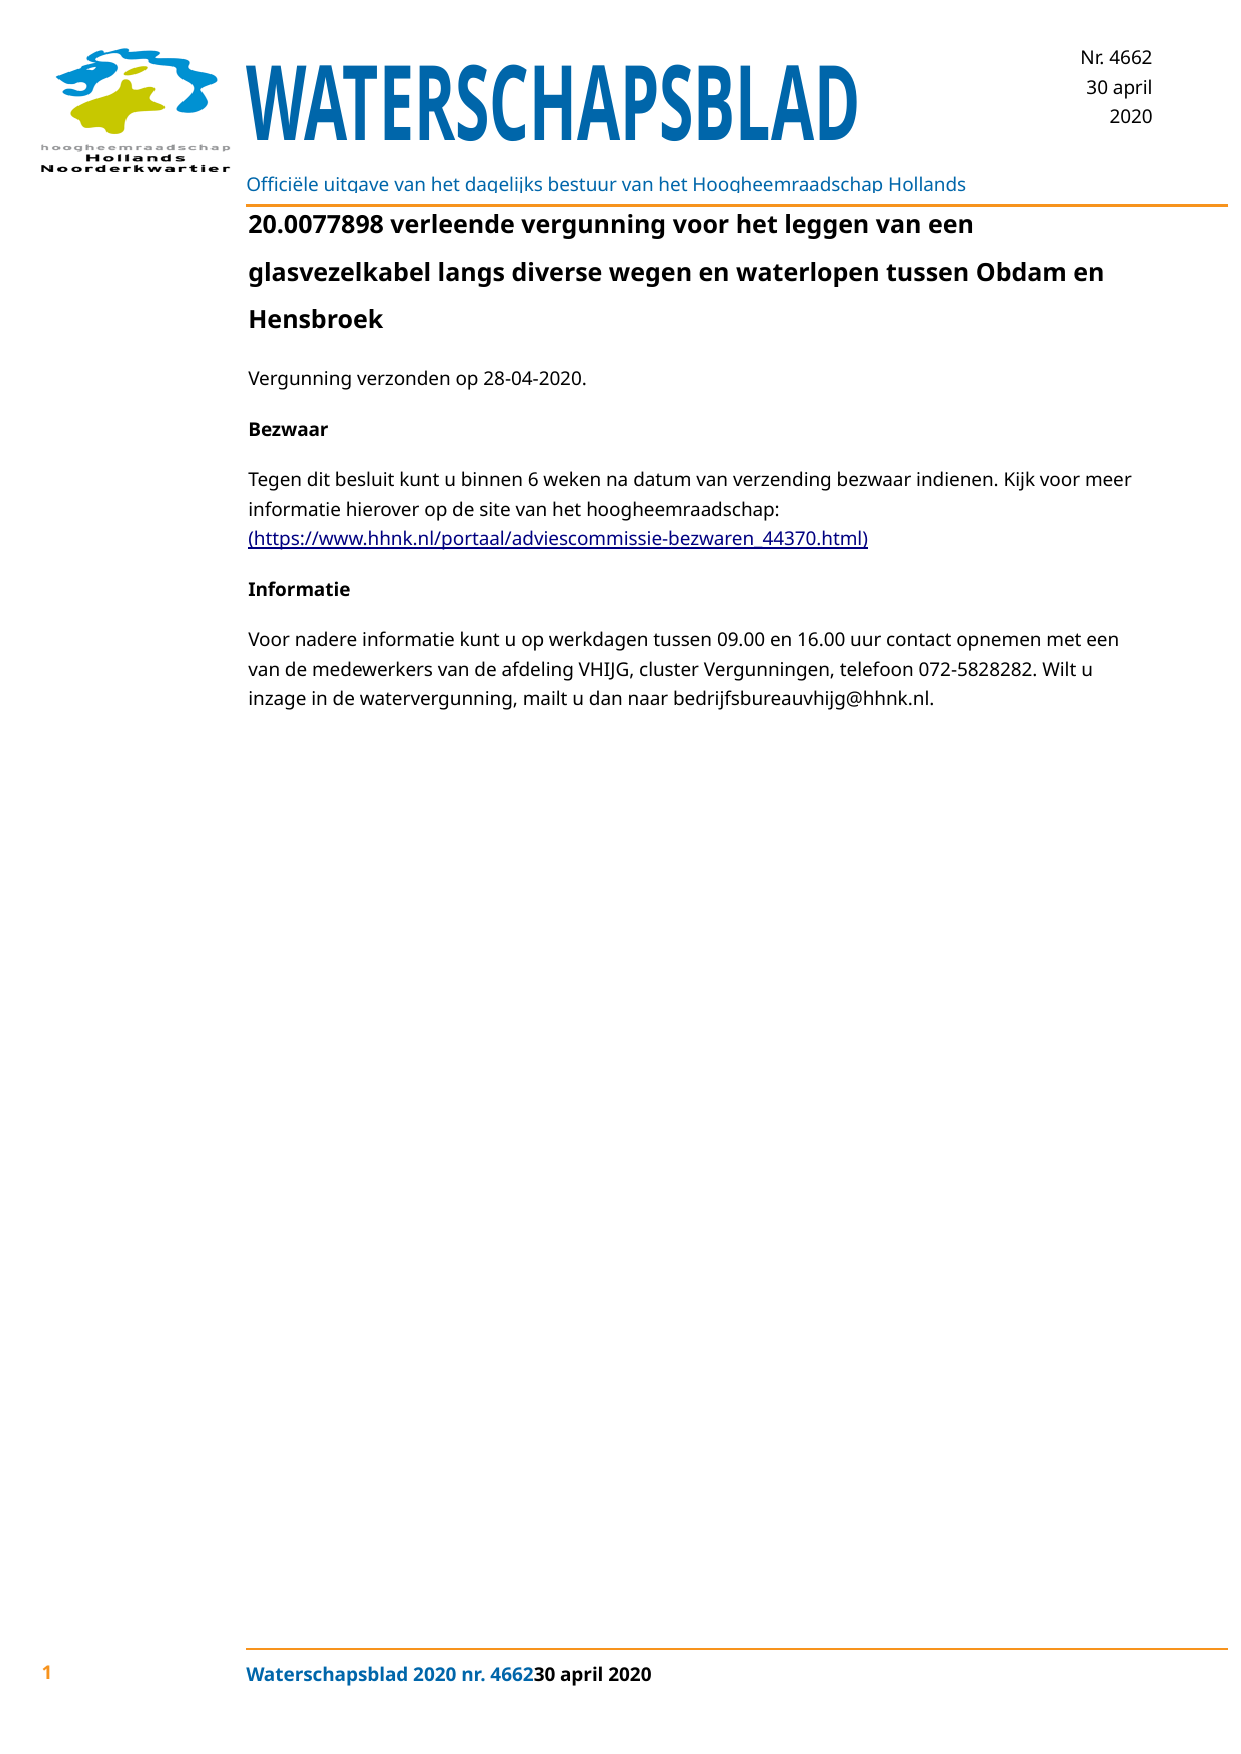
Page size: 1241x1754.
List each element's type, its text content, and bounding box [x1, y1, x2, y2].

text Informatie [248, 576, 1152, 602]
picture [41, 47, 231, 172]
text Vergunning verzonden op 28-04-2020. [248, 366, 1152, 391]
text Bezwaar [248, 416, 1152, 442]
text Tegen dit besluit kunt u binnen 6 weken na datum van verzending bezwaar indienen. Kijk voor meer informatie hierover op de site van het hoogheemraadschap: (https://www.hhnk.nl/portaal/adviescommissie-bezwaren_44370.html) [248, 466, 1152, 551]
text 20.0077898 verleende vergunning voor het leggen van een glasvezelkabel langs diverse wegen en waterlopen tussen Obdam en Hensbroek [248, 207, 1152, 336]
text Voor nadere informatie kunt u op werkdagen tussen 09.00 en 16.00 uur contact opnemen met een van de medewerkers van de afdeling VHIJG, cluster Vergunningen, telefoon 072-5828282. Wilt u inzage in de watervergunning, mailt u dan naar bedrijfsbureauvhijg@hhnk.nl. [248, 626, 1152, 711]
